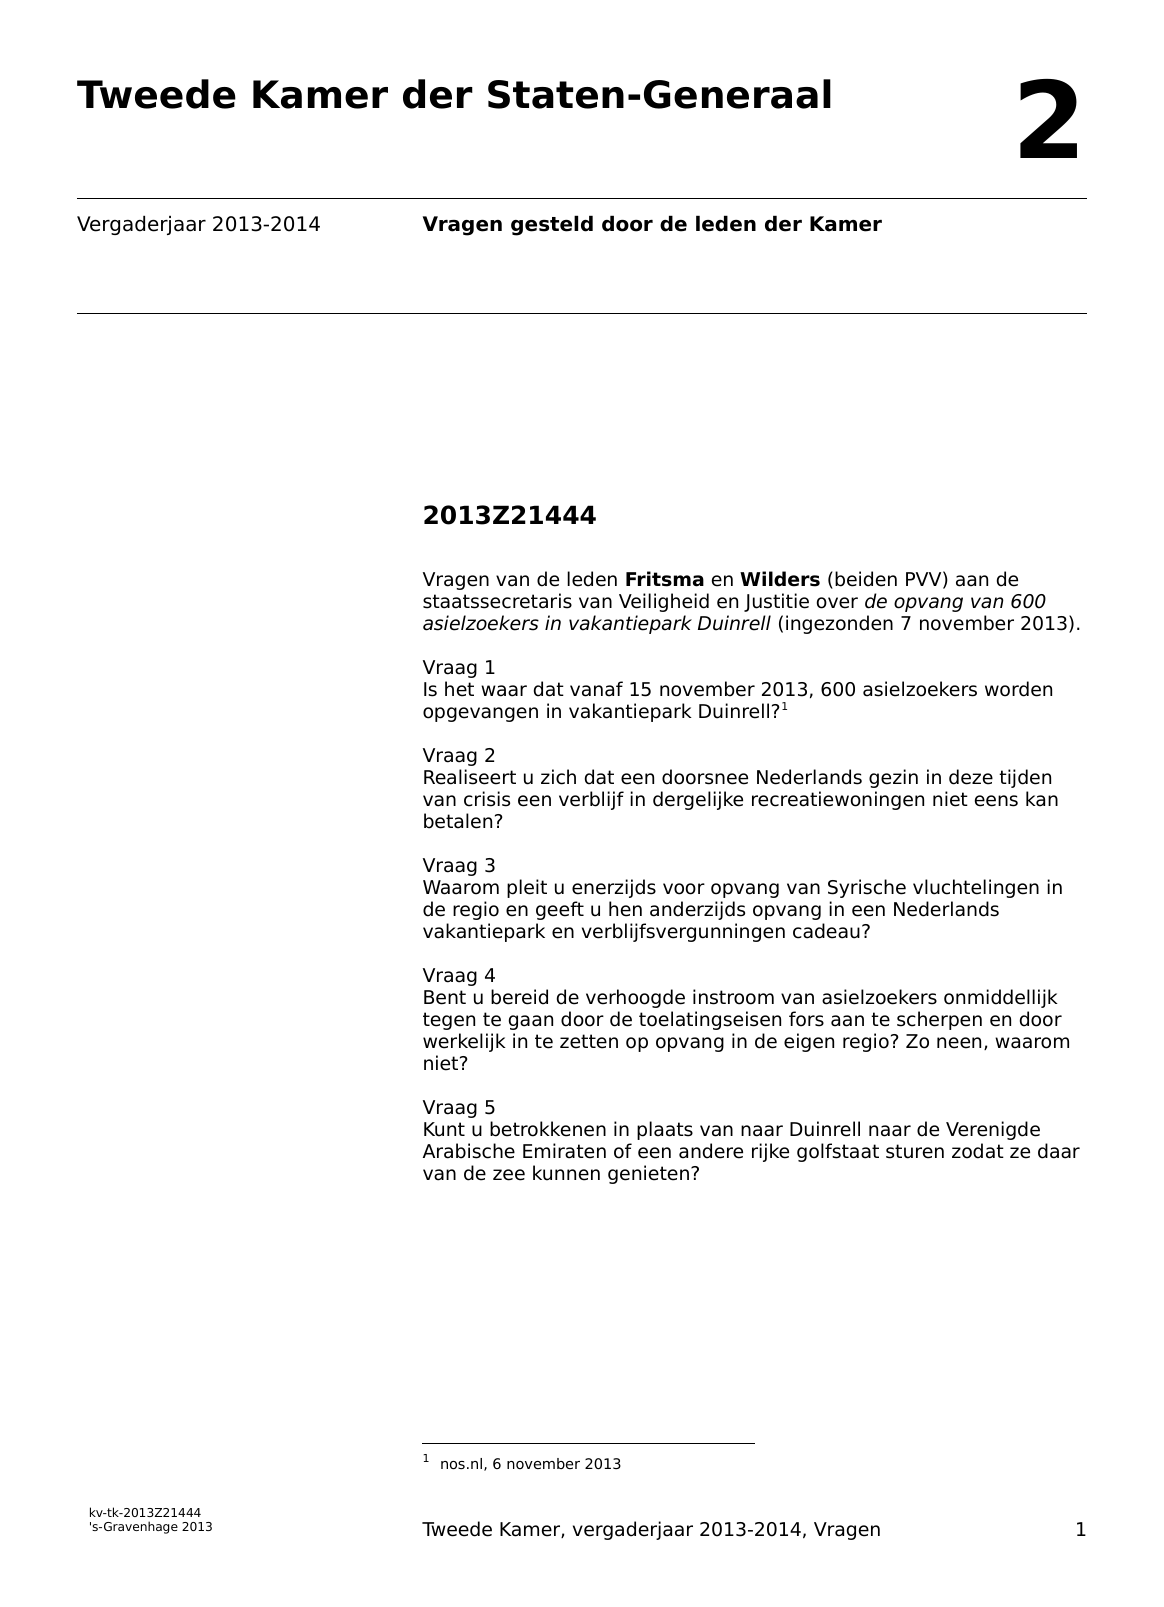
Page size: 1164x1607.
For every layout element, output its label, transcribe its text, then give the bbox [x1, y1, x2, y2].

text Is het waar dat vanaf 15 november 2013, 600 asielzoekers worden opgevangen in vakantiepark Duinrell? [422, 679, 1087, 723]
text 2013Z21444 [422, 501, 1087, 531]
text Vraag 1 [422, 657, 1087, 679]
table_header 2 [886, 59, 1087, 198]
text Vragen van de leden Fritsma en Wilders (beiden PVV) aan de staatssecretaris van Veiligheid en Justitie over de opvang van 600 asielzoekers in vakantiepark Duinrell (ingezonden 7 november 2013). [422, 569, 1087, 635]
table_header Tweede Kamer der Staten-Generaal [77, 59, 886, 198]
text Realiseert u zich dat een doorsnee Nederlands gezin in deze tijden van crisis een verblijf in dergelijke recreatiewoningen niet eens kan betalen? [422, 767, 1087, 833]
text Vraag 2 [422, 745, 1087, 767]
text Waarom pleit u enerzijds voor opvang van Syrische vluchtelingen in de regio en geeft u hen anderzijds opvang in een Nederlands vakantiepark en verblijfsvergunningen cadeau? [422, 877, 1087, 943]
text nos.nl, 6 november 2013 [422, 1452, 1087, 1474]
table_cell Vergaderjaar 2013-2014 [77, 199, 422, 313]
table_cell Vragen gesteld door de leden der Kamer [422, 199, 1087, 313]
text Vraag 4 [422, 965, 1087, 987]
text Bent u bereid de verhoogde instroom van asielzoekers onmiddellijk tegen te gaan door de toelatingseisen fors aan te scherpen en door werkelijk in te zetten op opvang in de eigen regio? Zo neen, waarom niet? [422, 987, 1087, 1075]
text kv-tk-2013Z21444 [88, 1506, 323, 1520]
text Kunt u betrokkenen in plaats van naar Duinrell naar de Verenigde Arabische Emiraten of een andere rijke golfstaat sturen zodat ze daar van de zee kunnen genieten? [422, 1119, 1087, 1185]
text Vraag 5 [422, 1097, 1087, 1119]
text Vraag 3 [422, 855, 1087, 877]
text 's-Gravenhage 2013 [88, 1520, 323, 1534]
